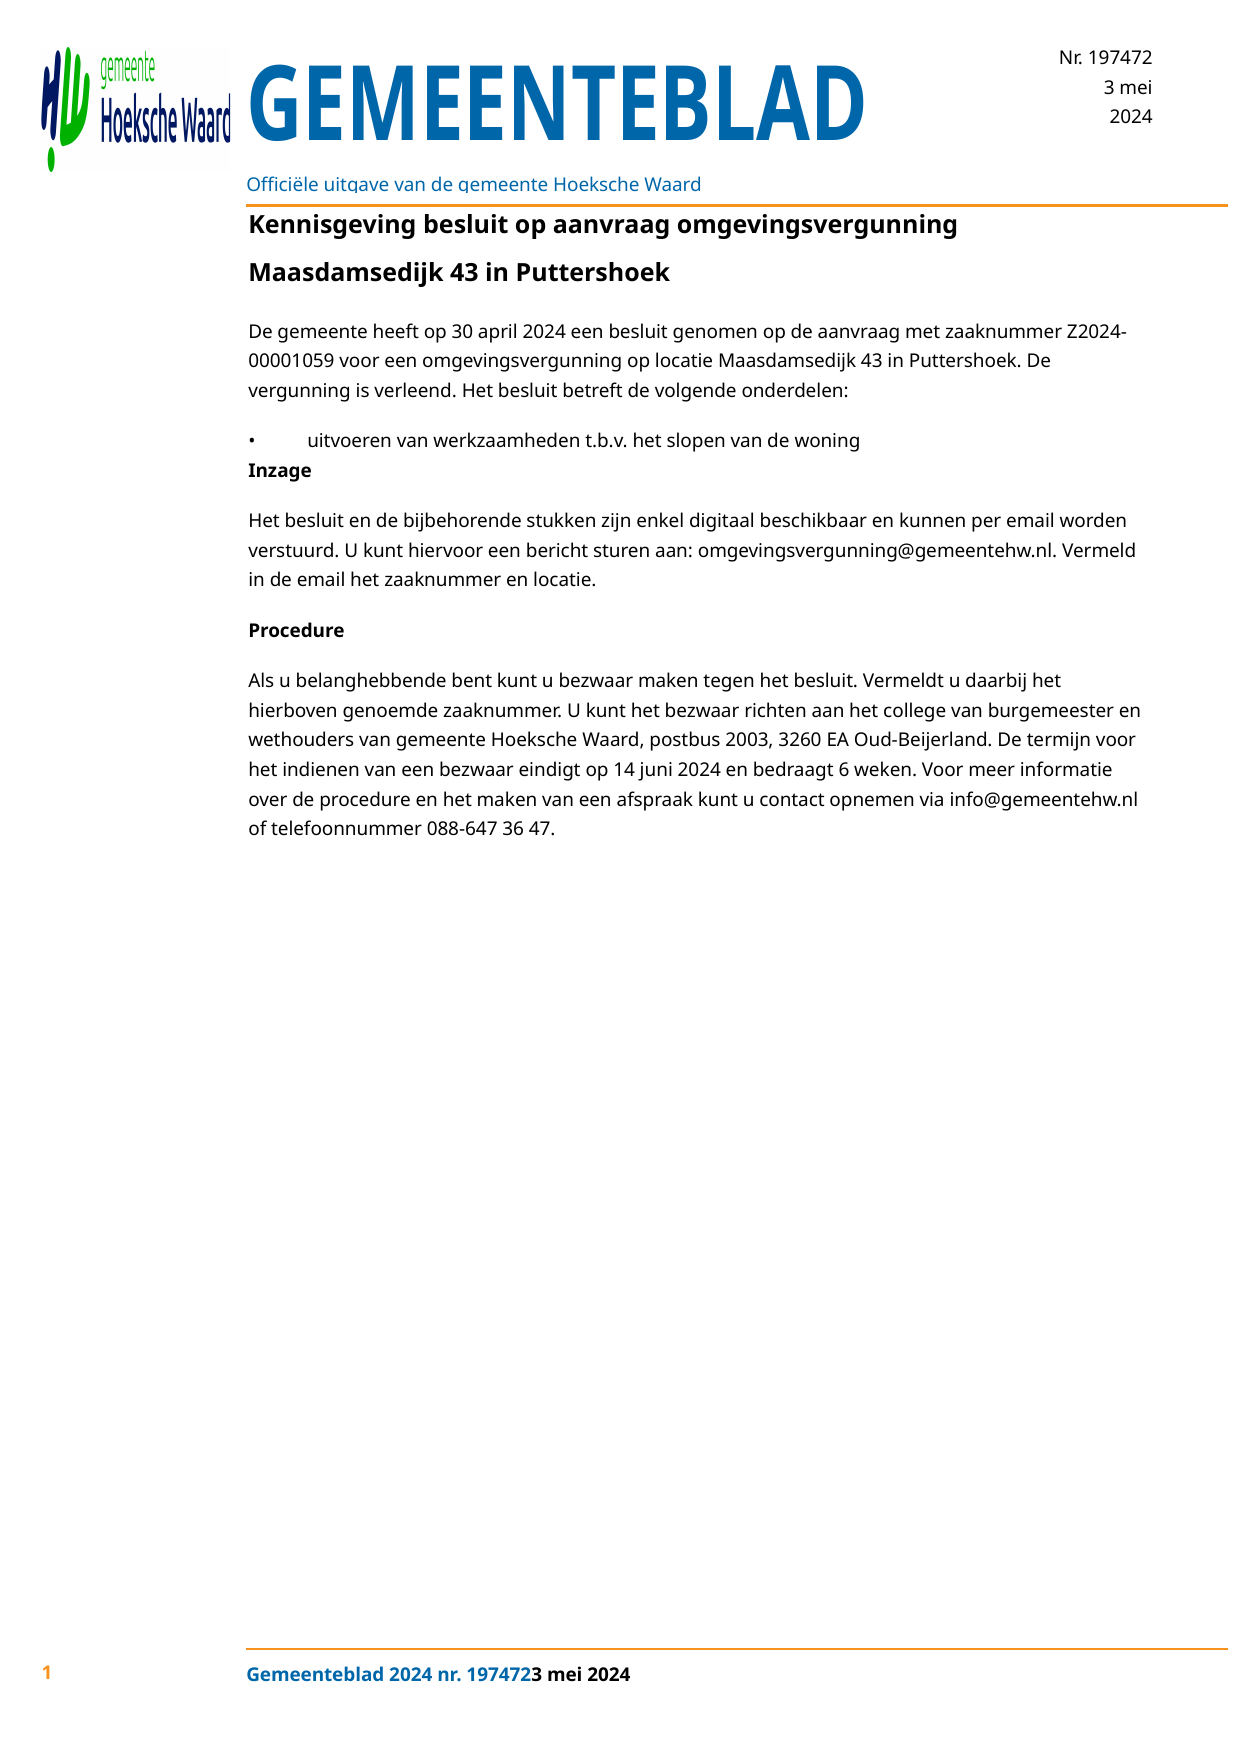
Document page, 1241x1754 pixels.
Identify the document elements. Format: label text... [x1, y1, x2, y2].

text Als u belanghebbende bent kunt u bezwaar maken tegen het besluit. Vermeldt u daarbij het hierboven genoemde zaaknummer. U kunt het bezwaar richten aan het college van burgemeester en wethouders van gemeente Hoeksche Waard, postbus 2003, 3260 EA Oud-Beijerland. De termijn voor het indienen van een bezwaar eindigt op 14 juni 2024 en bedraagt 6 weken. Voor meer informatie over de procedure en het maken van een afspraak kunt u contact opnemen via info@gemeentehw.nl of telefoonnummer 088-647 36 47. [248, 667, 1152, 841]
text Procedure [248, 617, 1152, 643]
picture [41, 47, 231, 172]
text Inzage [248, 457, 1152, 483]
text Het besluit en de bijbehorende stukken zijn enkel digitaal beschikbaar en kunnen per email worden verstuurd. U kunt hiervoor een bericht sturen aan: omgevingsvergunning@gemeentehw.nl. Vermeld in de email het zaaknummer en locatie. [248, 507, 1152, 592]
text De gemeente heeft op 30 april 2024 een besluit genomen op de aanvraag met zaaknummer Z2024-00001059 voor een omgevingsvergunning op locatie Maasdamsedijk 43 in Puttershoek. De vergunning is verleend. Het besluit betreft de volgende onderdelen: [248, 318, 1152, 403]
text Kennisgeving besluit op aanvraag omgevingsvergunning Maasdamsedijk 43 in Puttershoek [248, 207, 1152, 288]
list uitvoeren van werkzaamheden t.b.v. het slopen van de woning [248, 427, 1152, 453]
